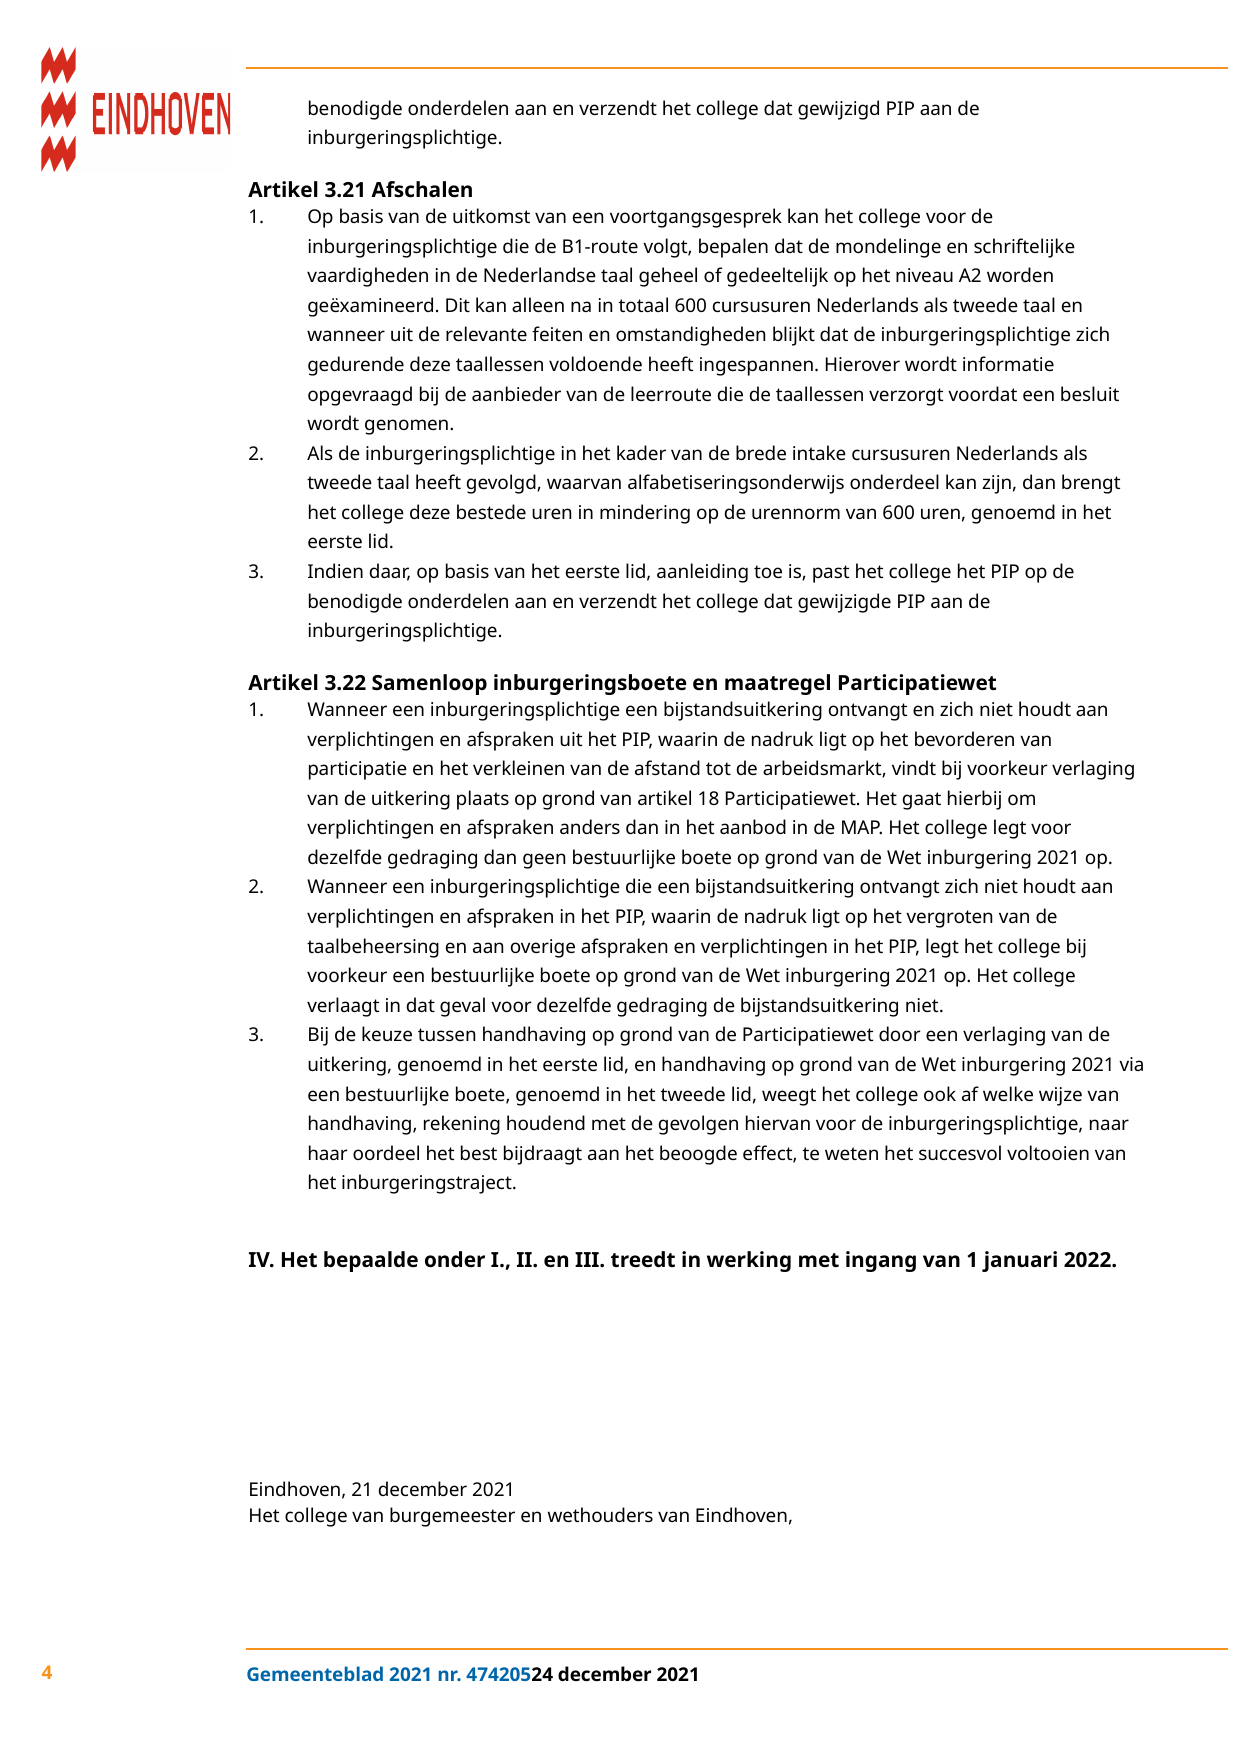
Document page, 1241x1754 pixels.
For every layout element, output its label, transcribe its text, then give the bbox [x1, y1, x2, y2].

text Artikel 3.22 Samenloop inburgeringsboete en maatregel Participatiewet [248, 668, 1152, 696]
text Het college van burgemeester en wethouders van Eindhoven, [248, 1502, 1152, 1528]
list Indien daar, op basis van het eerste lid, aanleiding toe is, past het college het PIP op de benodigde onderdelen aan en verzendt het college dat gewijzigde PIP aan de inburgeringsplichtige. [248, 558, 1152, 643]
list Als de inburgeringsplichtige in het kader van de brede intake cursusuren Nederlands als tweede taal heeft gevolgd, waarvan alfabetiseringsonderwijs onderdeel kan zijn, dan brengt het college deze bestede uren in mindering op de urennorm van 600 uren, genoemd in het eerste lid. [248, 440, 1152, 554]
list benodigde onderdelen aan en verzendt het college dat gewijzigd PIP aan de inburgeringsplichtige. [248, 95, 1152, 150]
picture [41, 47, 231, 172]
list Bij de keuze tussen handhaving op grond van de Participatiewet door een verlaging van de uitkering, genoemd in het eerste lid, en handhaving op grond van de Wet inburgering 2021 via een bestuurlijke boete, genoemd in het tweede lid, weegt het college ook af welke wijze van handhaving, rekening houdend met de gevolgen hiervan voor de inburgeringsplichtige, naar haar oordeel het best bijdraagt aan het beoogde effect, te weten het succesvol voltooien van het inburgeringstraject. [248, 1022, 1152, 1195]
text Artikel 3.21 Afschalen [248, 175, 1152, 203]
list Wanneer een inburgeringsplichtige die een bijstandsuitkering ontvangt zich niet houdt aan verplichtingen en afspraken in het PIP, waarin de nadruk ligt op het vergroten van de taalbeheersing en aan overige afspraken en verplichtingen in het PIP, legt het college bij voorkeur een bestuurlijke boete op grond van de Wet inburgering 2021 op. Het college verlaagt in dat geval voor dezelfde gedraging de bijstandsuitkering niet. [248, 874, 1152, 1018]
text Eindhoven, 21 december 2021 [248, 1477, 1152, 1502]
text IV. Het bepaalde onder I., II. en III. treedt in werking met ingang van 1 januari 2022. [248, 1245, 1152, 1273]
list Op basis van de uitkomst van een voortgangsgesprek kan het college voor de inburgeringsplichtige die de B1-route volgt, bepalen dat de mondelinge en schriftelijke vaardigheden in de Nederlandse taal geheel of gedeeltelijk op het niveau A2 worden geëxamineerd. Dit kan alleen na in totaal 600 cursusuren Nederlands als tweede taal en wanneer uit de relevante feiten en omstandigheden blijkt dat de inburgeringsplichtige zich gedurende deze taallessen voldoende heeft ingespannen. Hierover wordt informatie opgevraagd bij de aanbieder van de leerroute die de taallessen verzorgt voordat een besluit wordt genomen. [248, 203, 1152, 436]
list Wanneer een inburgeringsplichtige een bijstandsuitkering ontvangt en zich niet houdt aan verplichtingen en afspraken uit het PIP, waarin de nadruk ligt op het bevorderen van participatie en het verkleinen van de afstand tot de arbeidsmarkt, vindt bij voorkeur verlaging van de uitkering plaats op grond van artikel 18 Participatiewet. Het gaat hierbij om verplichtingen en afspraken anders dan in het aanbod in de MAP. Het college legt voor dezelfde gedraging dan geen bestuurlijke boete op grond van de Wet inburgering 2021 op. [248, 696, 1152, 870]
